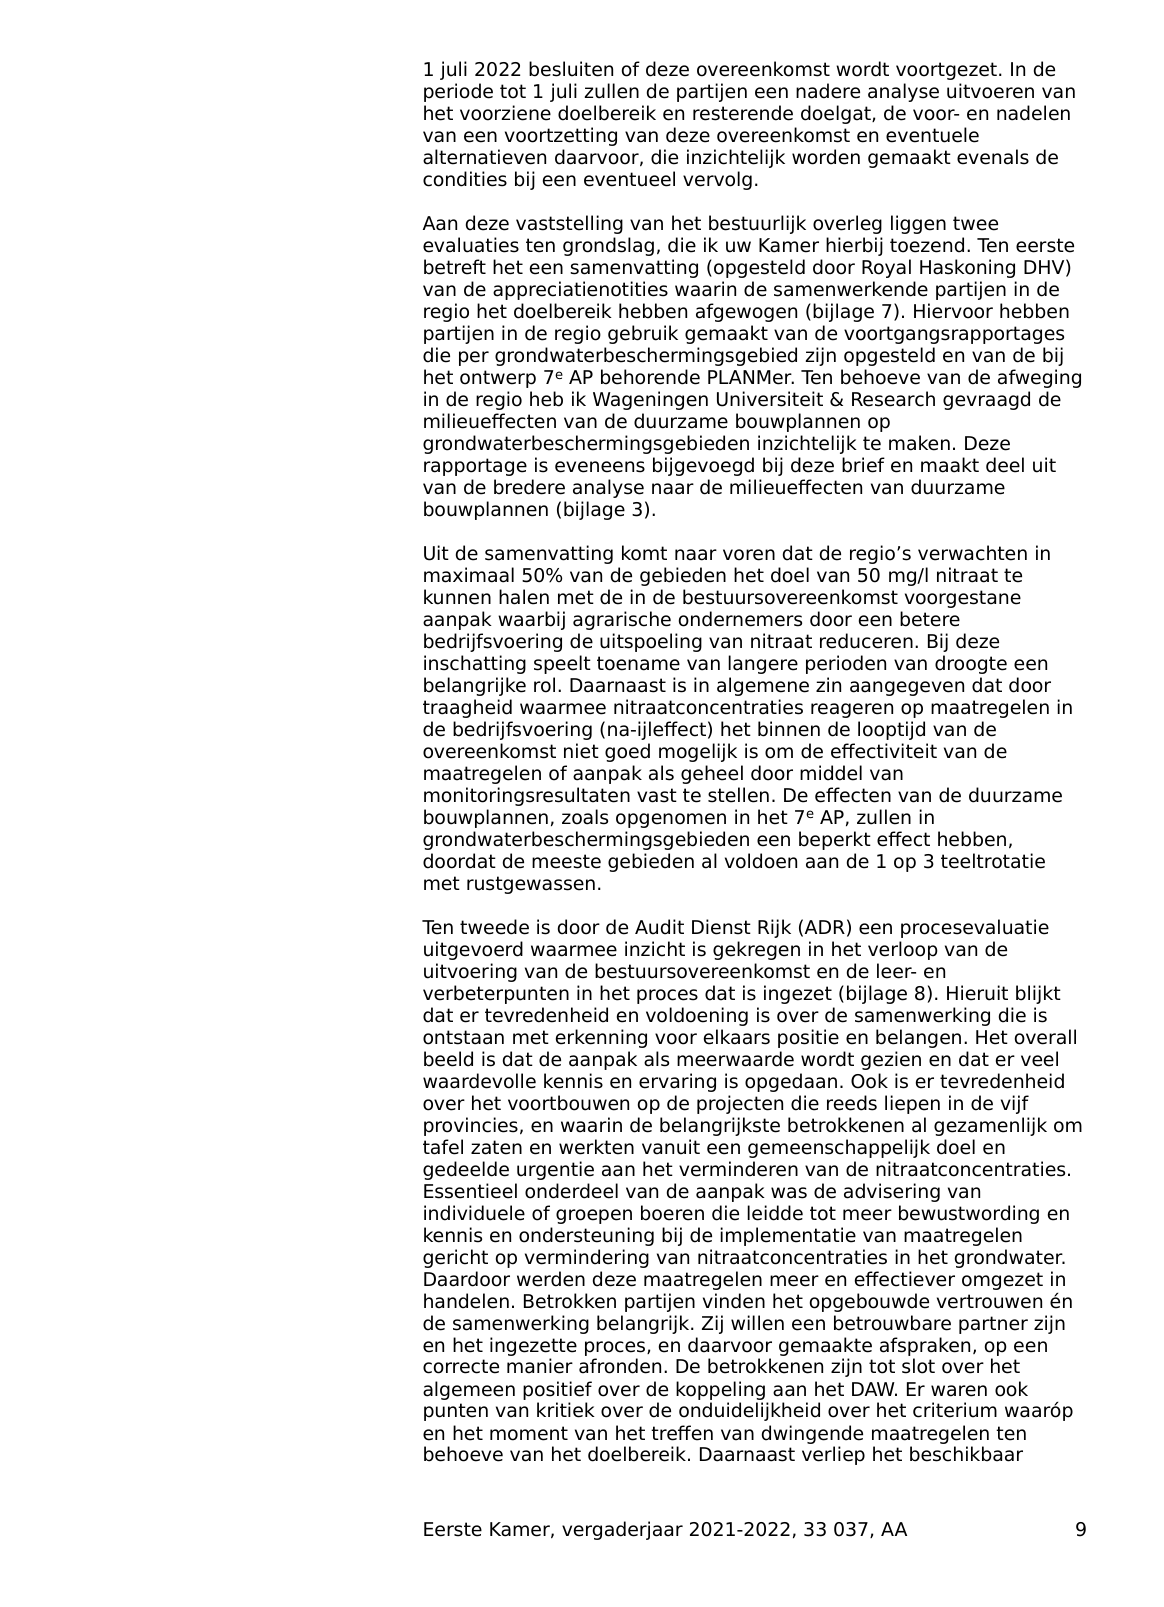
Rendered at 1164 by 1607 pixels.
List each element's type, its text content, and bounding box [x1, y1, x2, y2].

text Ten tweede is door de Audit Dienst Rijk (ADR) een procesevaluatie uitgevoerd waarmee inzicht is gekregen in het verloop van de uitvoering van de bestuursovereenkomst en de leer- en verbeterpunten in het proces dat is ingezet (bijlage 8). Hieruit blijkt dat er tevredenheid en voldoening is over de samenwerking die is ontstaan met erkenning voor elkaars positie en belangen. Het overall beeld is dat de aanpak als meerwaarde wordt gezien en dat er veel waardevolle kennis en ervaring is opgedaan. Ook is er tevredenheid over het voortbouwen op de projecten die reeds liepen in de vijf provincies, en waarin de belangrijkste betrokkenen al gezamenlijk om tafel zaten en werkten vanuit een gemeenschappelijk doel en gedeelde urgentie aan het verminderen van de nitraatconcentraties. Essentieel onderdeel van de aanpak was de advisering van individuele of groepen boeren die leidde tot meer bewustwording en kennis en ondersteuning bij de implementatie van maatregelen gericht op vermindering van nitraatconcentraties in het grondwater. Daardoor werden deze maatregelen meer en effectiever omgezet in handelen. Betrokken partijen vinden het opgebouwde vertrouwen én de samenwerking belangrijk. Zij willen een betrouwbare partner zijn en het ingezette proces, en daarvoor gemaakte afspraken, op een correcte manier afronden. De betrokkenen zijn tot slot over het algemeen positief over de koppeling aan het DAW. Er waren ook punten van kritiek over de onduidelijkheid over het criterium waaróp en het moment van het treffen van dwingende maatregelen ten behoeve van het doelbereik. Daarnaast verliep het beschikbaar [422, 917, 1087, 1466]
text Uit de samenvatting komt naar voren dat de regio’s verwachten in maximaal 50% van de gebieden het doel van 50 mg/l nitraat te kunnen halen met de in de bestuursovereenkomst voorgestane aanpak waarbij agrarische ondernemers door een betere bedrijfsvoering de uitspoeling van nitraat reduceren. Bij deze inschatting speelt toename van langere perioden van droogte een belangrijke rol. Daarnaast is in algemene zin aangegeven dat door traagheid waarmee nitraatconcentraties reageren op maatregelen in de bedrijfsvoering (na-ijleffect) het binnen de looptijd van de overeenkomst niet goed mogelijk is om de effectiviteit van de maatregelen of aanpak als geheel door middel van monitoringsresultaten vast te stellen. De effecten van de duurzame bouwplannen, zoals opgenomen in het 7e AP, zullen in grondwaterbeschermingsgebieden een beperkt effect hebben, doordat de meeste gebieden al voldoen aan de 1 op 3 teeltrotatie met rustgewassen. [422, 543, 1087, 895]
text Aan deze vaststelling van het bestuurlijk overleg liggen twee evaluaties ten grondslag, die ik uw Kamer hierbij toezend. Ten eerste betreft het een samenvatting (opgesteld door Royal Haskoning DHV) van de appreciatienotities waarin de samenwerkende partijen in de regio het doelbereik hebben afgewogen (bijlage 7). Hiervoor hebben partijen in de regio gebruik gemaakt van de voortgangsrapportages die per grondwaterbeschermingsgebied zijn opgesteld en van de bij het ontwerp 7e AP behorende PLANMer. Ten behoeve van de afweging in de regio heb ik Wageningen Universiteit & Research gevraagd de milieueffecten van de duurzame bouwplannen op grondwaterbeschermingsgebieden inzichtelijk te maken. Deze rapportage is eveneens bijgevoegd bij deze brief en maakt deel uit van de bredere analyse naar de milieueffecten van duurzame bouwplannen (bijlage 3). [422, 213, 1087, 521]
text 1 juli 2022 besluiten of deze overeenkomst wordt voortgezet. In de periode tot 1 juli zullen de partijen een nadere analyse uitvoeren van het voorziene doelbereik en resterende doelgat, de voor- en nadelen van een voortzetting van deze overeenkomst en eventuele alternatieven daarvoor, die inzichtelijk worden gemaakt evenals de condities bij een eventueel vervolg. [422, 59, 1087, 191]
